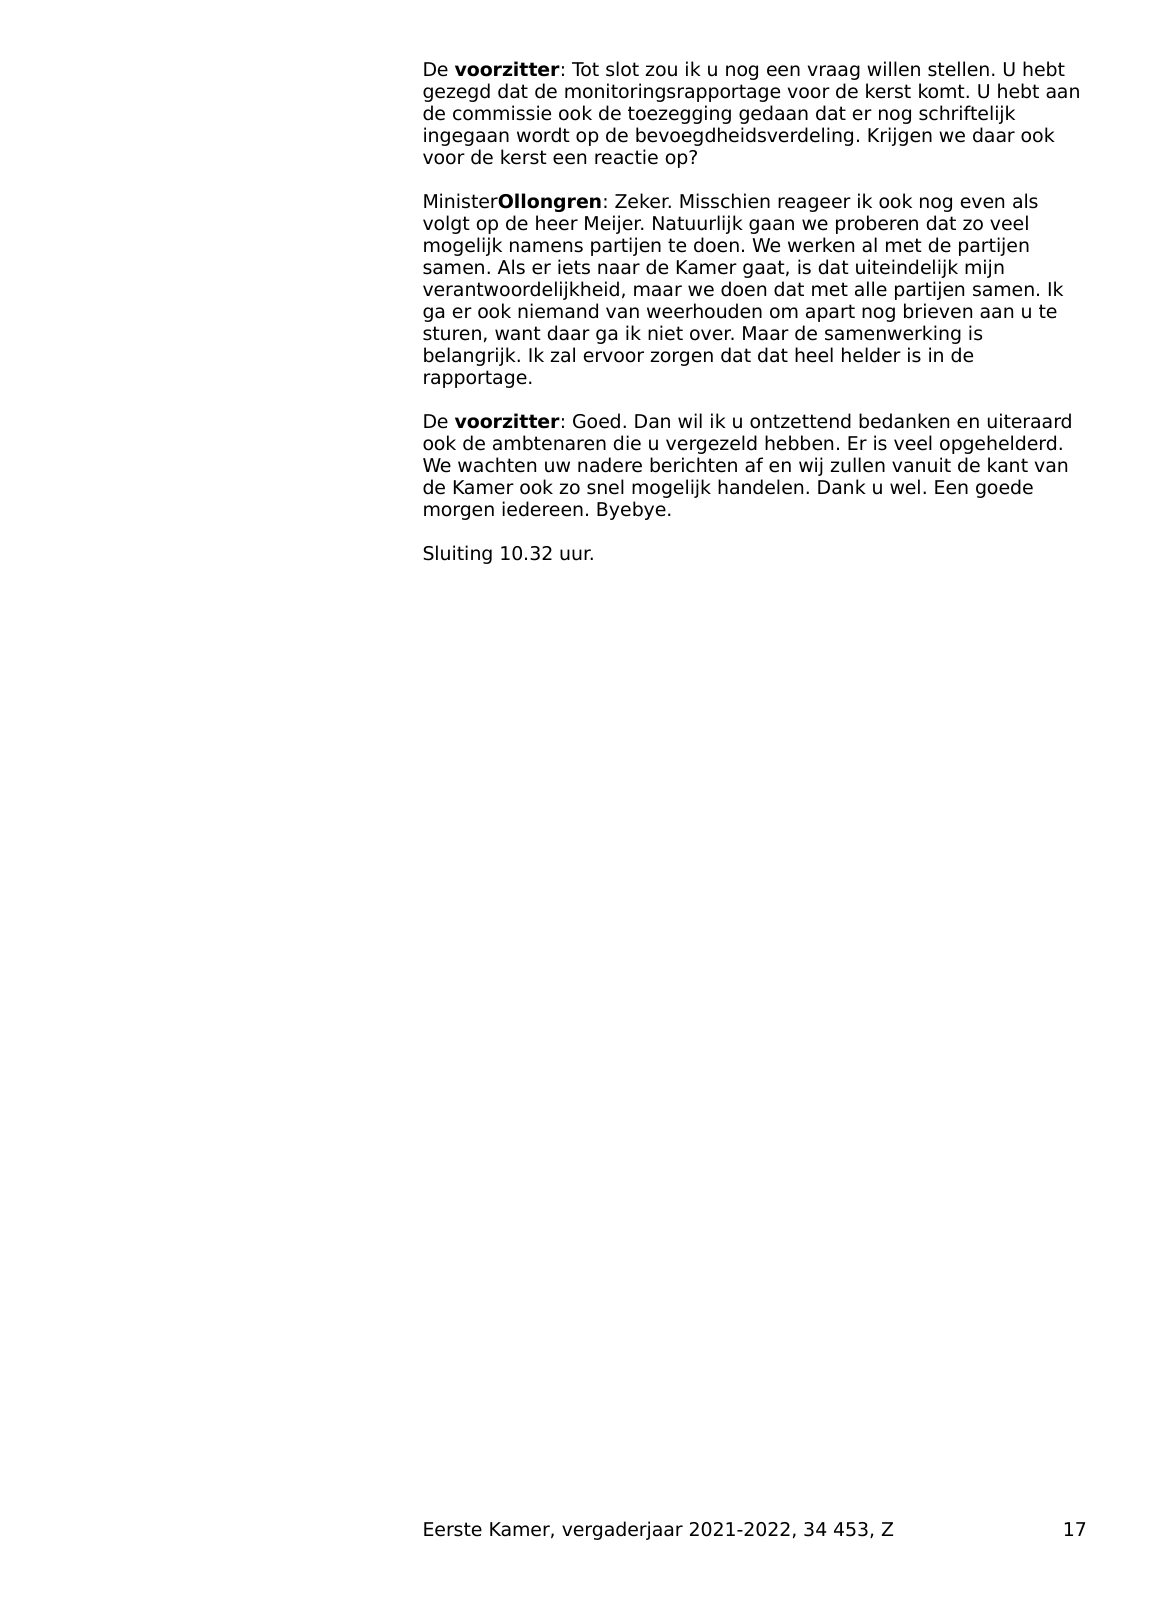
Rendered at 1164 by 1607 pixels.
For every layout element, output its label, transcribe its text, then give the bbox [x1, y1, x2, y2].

text De voorzitter: Goed. Dan wil ik u ontzettend bedanken en uiteraard ook de ambtenaren die u vergezeld hebben. Er is veel opgehelderd. We wachten uw nadere berichten af en wij zullen vanuit de kant van de Kamer ook zo snel mogelijk handelen. Dank u wel. Een goede morgen iedereen. Byebye. [422, 411, 1087, 521]
text MinisterOllongren: Zeker. Misschien reageer ik ook nog even als volgt op de heer Meijer. Natuurlijk gaan we proberen dat zo veel mogelijk namens partijen te doen. We werken al met de partijen samen. Als er iets naar de Kamer gaat, is dat uiteindelijk mijn verantwoordelijkheid, maar we doen dat met alle partijen samen. Ik ga er ook niemand van weerhouden om apart nog brieven aan u te sturen, want daar ga ik niet over. Maar de samenwerking is belangrijk. Ik zal ervoor zorgen dat dat heel helder is in de rapportage. [422, 191, 1087, 389]
text Sluiting 10.32 uur. [422, 543, 1087, 565]
text De voorzitter: Tot slot zou ik u nog een vraag willen stellen. U hebt gezegd dat de monitoringsrapportage voor de kerst komt. U hebt aan de commissie ook de toezegging gedaan dat er nog schriftelijk ingegaan wordt op de bevoegdheidsverdeling. Krijgen we daar ook voor de kerst een reactie op? [422, 59, 1087, 169]
